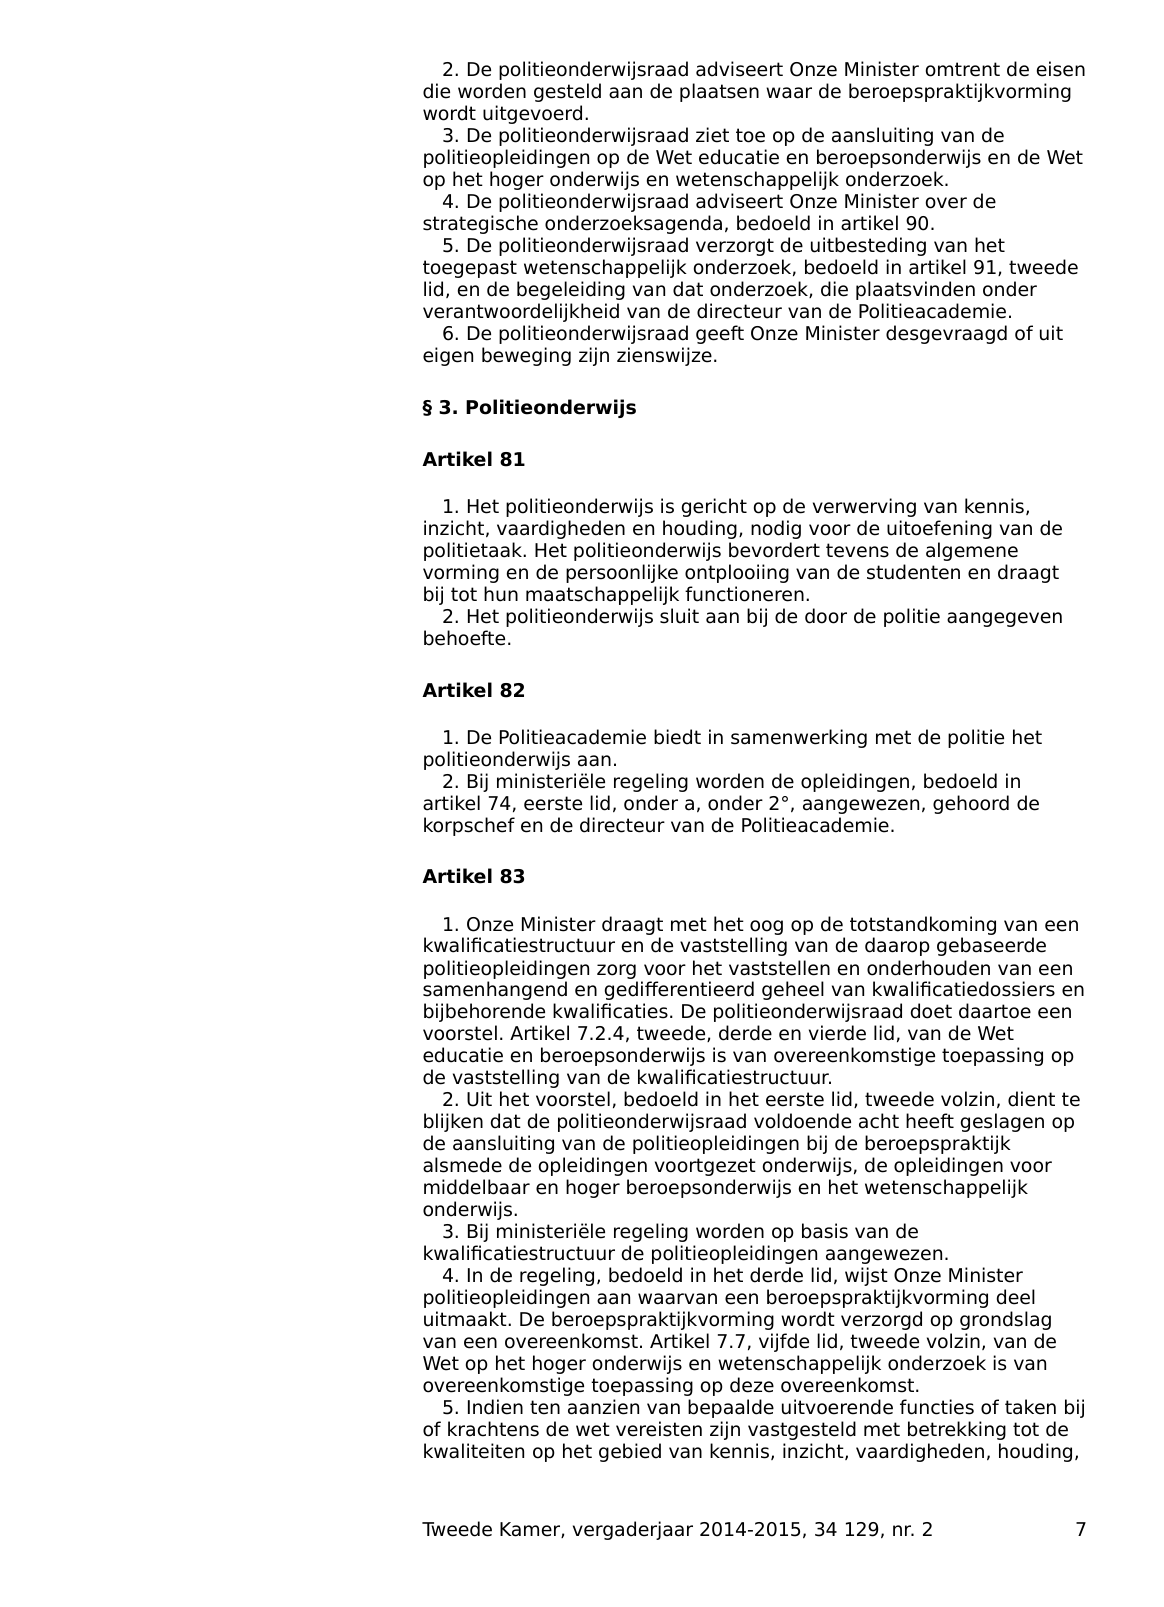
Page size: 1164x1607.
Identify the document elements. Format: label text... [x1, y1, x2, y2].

subtitle Artikel 81 [422, 449, 1087, 471]
text 2. Uit het voorstel, bedoeld in het eerste lid, tweede volzin, dient te blijken dat de politieonderwijsraad voldoende acht heeft geslagen op de aansluiting van de politieopleidingen bij de beroepspraktijk alsmede de opleidingen voortgezet onderwijs, de opleidingen voor middelbaar en hoger beroepsonderwijs en het wetenschappelijk onderwijs. [422, 1089, 1087, 1221]
text 2. De politieonderwijsraad adviseert Onze Minister omtrent de eisen die worden gesteld aan de plaatsen waar de beroepspraktijkvorming wordt uitgevoerd. [422, 59, 1087, 125]
text 5. De politieonderwijsraad verzorgt de uitbesteding van het toegepast wetenschappelijk onderzoek, bedoeld in artikel 91, tweede lid, en de begeleiding van dat onderzoek, die plaatsvinden onder verantwoordelijkheid van de directeur van de Politieacademie. [422, 235, 1087, 323]
text 1. De Politieacademie biedt in samenwerking met de politie het politieonderwijs aan. [422, 727, 1087, 771]
subtitle § 3. Politieonderwijs [422, 397, 1087, 419]
subtitle Artikel 82 [422, 679, 1087, 702]
text 4. De politieonderwijsraad adviseert Onze Minister over de strategische onderzoeksagenda, bedoeld in artikel 90. [422, 191, 1087, 235]
text 2. Bij ministeriële regeling worden de opleidingen, bedoeld in artikel 74, eerste lid, onder a, onder 2°, aangewezen, gehoord de korpschef en de directeur van de Politieacademie. [422, 771, 1087, 836]
text 5. Indien ten aanzien van bepaalde uitvoerende functies of taken bij of krachtens de wet vereisten zijn vastgesteld met betrekking tot de kwaliteiten op het gebied van kennis, inzicht, vaardigheden, houding, [422, 1397, 1087, 1463]
text 3. Bij ministeriële regeling worden op basis van de kwalificatiestructuur de politieopleidingen aangewezen. [422, 1221, 1087, 1265]
text 4. In de regeling, bedoeld in het derde lid, wijst Onze Minister politieopleidingen aan waarvan een beroepspraktijkvorming deel uitmaakt. De beroepspraktijkvorming wordt verzorgd op grondslag van een overeenkomst. Artikel 7.7, vijfde lid, tweede volzin, van de Wet op het hoger onderwijs en wetenschappelijk onderzoek is van overeenkomstige toepassing op deze overeenkomst. [422, 1265, 1087, 1397]
text 1. Het politieonderwijs is gericht op de verwerving van kennis, inzicht, vaardigheden en houding, nodig voor de uitoefening van de politietaak. Het politieonderwijs bevordert tevens de algemene vorming en de persoonlijke ontplooiing van de studenten en draagt bij tot hun maatschappelijk functioneren. [422, 496, 1087, 606]
text 2. Het politieonderwijs sluit aan bij de door de politie aangegeven behoefte. [422, 606, 1087, 649]
subtitle Artikel 83 [422, 866, 1087, 888]
text 1. Onze Minister draagt met het oog op de totstandkoming van een kwalificatiestructuur en de vaststelling van de daarop gebaseerde politieopleidingen zorg voor het vaststellen en onderhouden van een samenhangend en gedifferentieerd geheel van kwalificatiedossiers en bijbehorende kwalificaties. De politieonderwijsraad doet daartoe een voorstel. Artikel 7.2.4, tweede, derde en vierde lid, van de Wet educatie en beroepsonderwijs is van overeenkomstige toepassing op de vaststelling van de kwalificatiestructuur. [422, 913, 1087, 1089]
text 6. De politieonderwijsraad geeft Onze Minister desgevraagd of uit eigen beweging zijn zienswijze. [422, 323, 1087, 367]
text 3. De politieonderwijsraad ziet toe op de aansluiting van de politieopleidingen op de Wet educatie en beroepsonderwijs en de Wet op het hoger onderwijs en wetenschappelijk onderzoek. [422, 125, 1087, 191]
